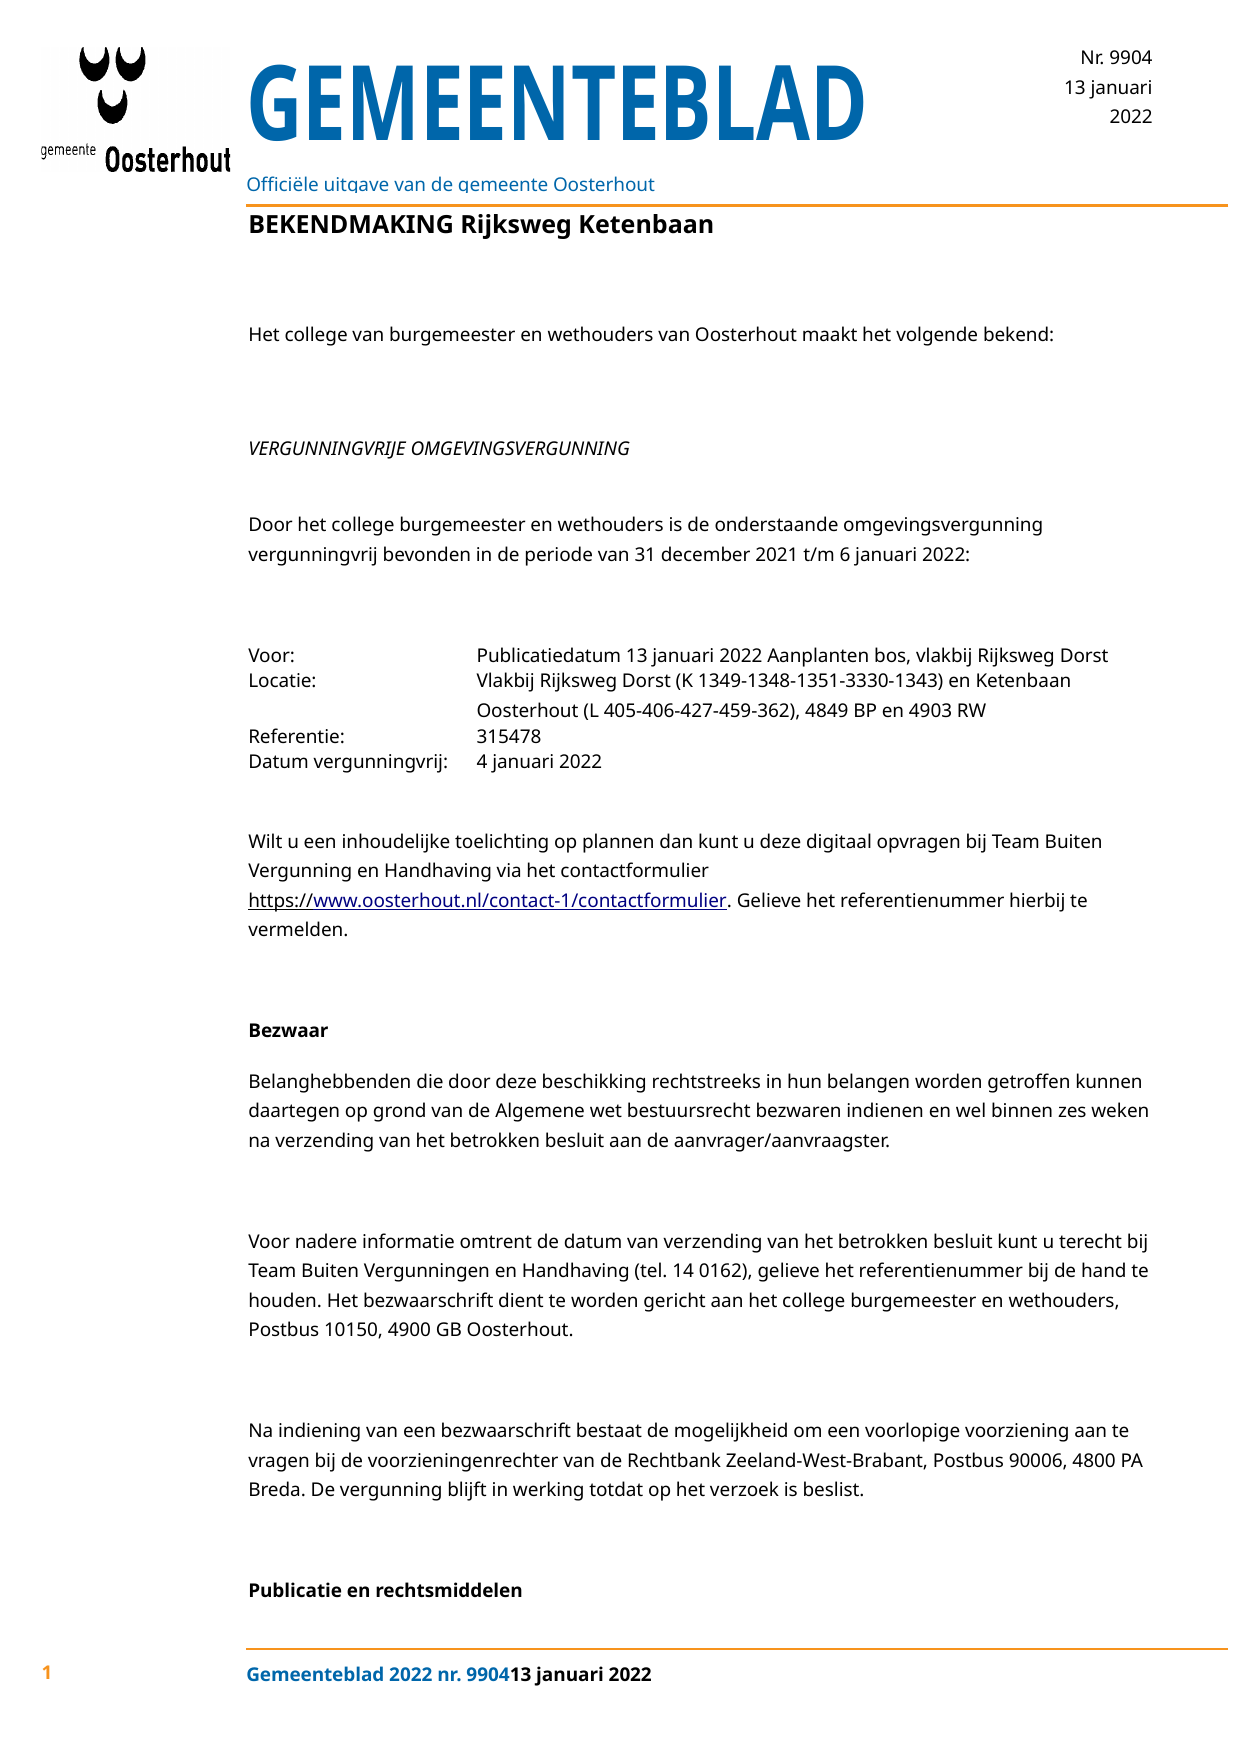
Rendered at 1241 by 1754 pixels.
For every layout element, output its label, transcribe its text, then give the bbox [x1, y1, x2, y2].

text Door het college burgemeester en wethouders is de onderstaande omgevingsvergunning vergunningvrij bevonden in de periode van 31 december 2021 t/m 6 januari 2022: [248, 511, 1152, 567]
text Wilt u een inhoudelijke toelichting op plannen dan kunt u deze digitaal opvragen bij Team Buiten Vergunning en Handhaving via het contactformulier https://www.oosterhout.nl/contact-1/contactformulier. Gelieve het referentienummer hierbij te vermelden. [248, 828, 1152, 942]
text Het college van burgemeester en wethouders van Oosterhout maakt het volgende bekend: [248, 321, 1152, 346]
text Na indiening van een bezwaarschrift bestaat de mogelijkheid om een voorlopige voorziening aan te vragen bij de voorzieningenrechter van de Rechtbank Zeeland-West-Brabant, Postbus 90006, 4800 PA Breda. De vergunning blijft in werking totdat op het verzoek is beslist. [248, 1417, 1152, 1502]
text Belanghebbenden die door deze beschikking rechtstreeks in hun belangen worden getroffen kunnen daartegen op grond van de Algemene wet bestuursrecht bezwaren indienen en wel binnen zes weken na verzending van het betrokken besluit aan de aanvrager/aanvraagster. [248, 1068, 1152, 1153]
text BEKENDMAKING Rijksweg Ketenbaan [248, 207, 1152, 241]
table_cell Locatie: [248, 668, 476, 723]
table_cell Referentie: [248, 723, 476, 748]
text Publicatie en rechtsmiddelen [248, 1577, 1152, 1603]
table_header Publicatiedatum 13 januari 2022 Aanplanten bos, vlakbij Rijksweg Dorst [476, 642, 1152, 667]
table_header Voor: [248, 642, 476, 667]
table_cell 315478 [476, 723, 1152, 748]
table_cell Vlakbij Rijksweg Dorst (K 1349-1348-1351-3330-1343) en Ketenbaan Oosterhout (L 405-406-427-459-362), 4849 BP en 4903 RW [476, 668, 1152, 723]
text VERGUNNINGVRIJE OMGEVINGSVERGUNNING [248, 435, 1152, 461]
text Bezwaar [248, 1017, 1152, 1043]
table_cell 4 januari 2022 [476, 749, 1152, 774]
table_cell Datum vergunningvrij: [248, 749, 476, 774]
picture [41, 47, 231, 172]
text Voor nadere informatie omtrent de datum van verzending van het betrokken besluit kunt u terecht bij Team Buiten Vergunningen en Handhaving (tel. 14 0162), gelieve het referentienummer bij de hand te houden. Het bezwaarschrift dient te worden gericht aan het college burgemeester en wethouders, Postbus 10150, 4900 GB Oosterhout. [248, 1228, 1152, 1342]
